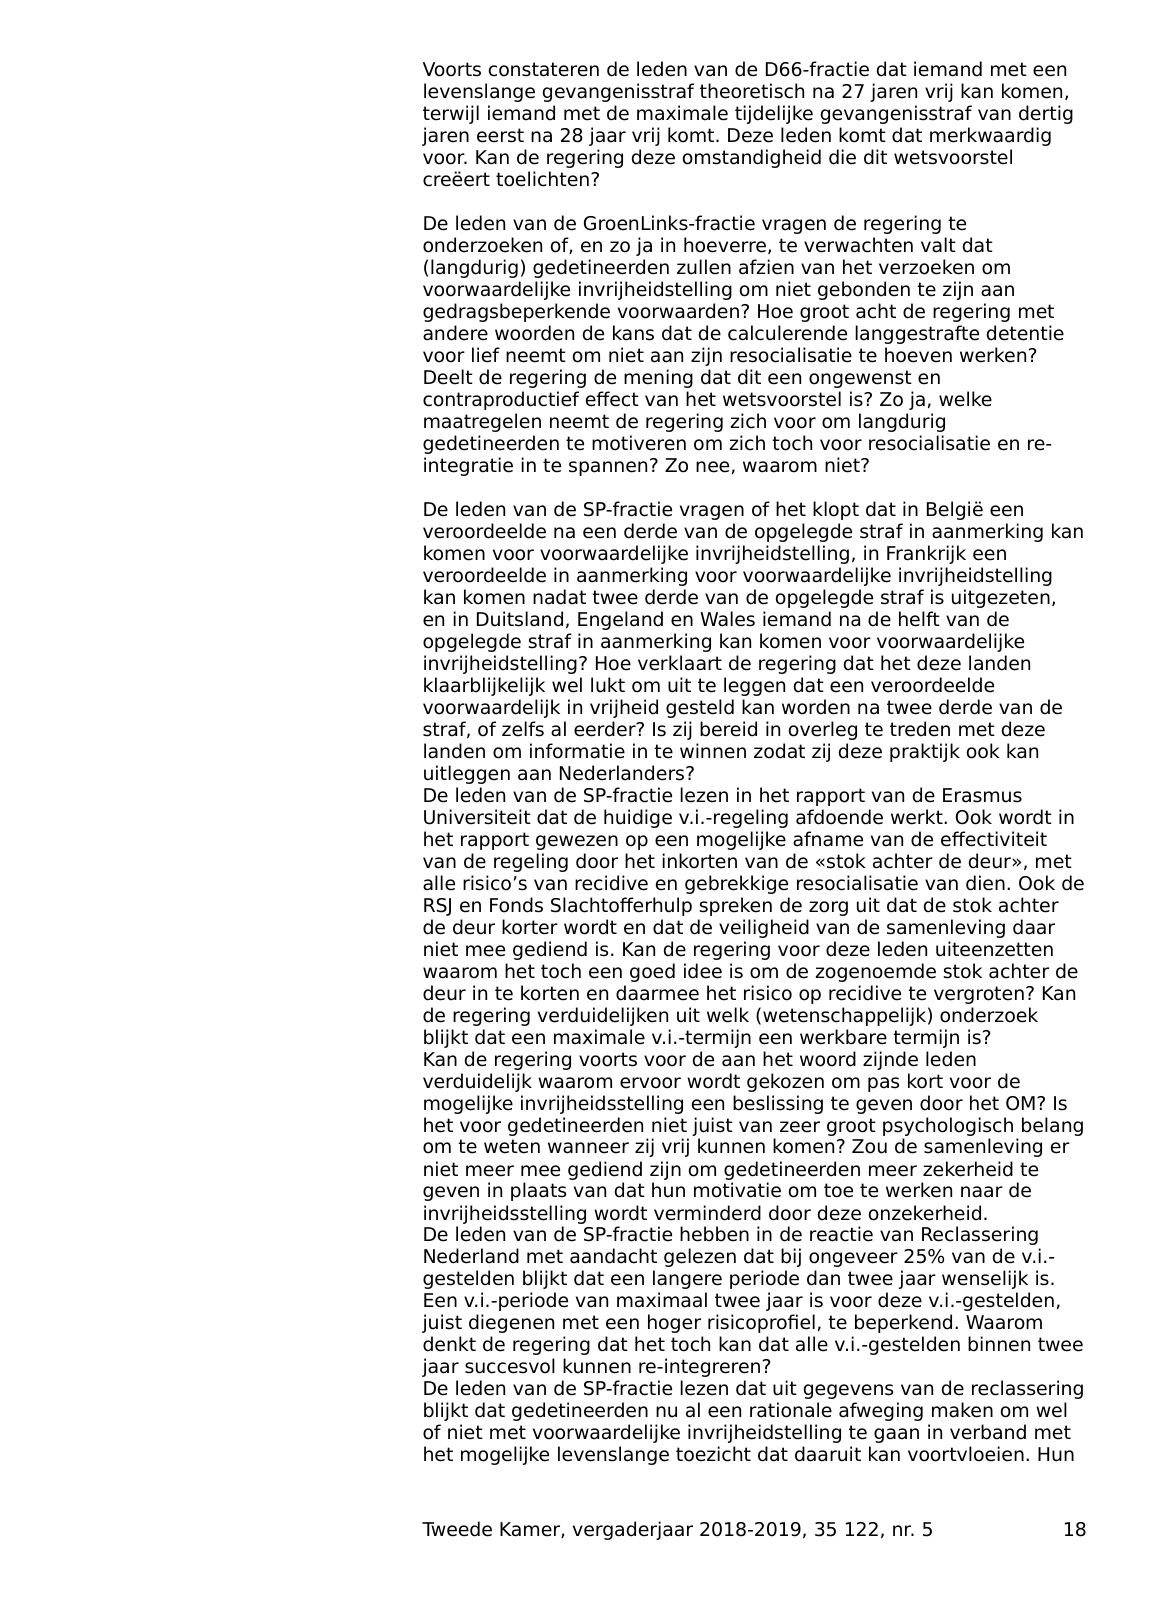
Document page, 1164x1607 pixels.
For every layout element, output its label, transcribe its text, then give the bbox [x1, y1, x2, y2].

text De leden van de SP-fractie hebben in de reactie van Reclassering Nederland met aandacht gelezen dat bij ongeveer 25% van de v.i.-gestelden blijkt dat een langere periode dan twee jaar wenselijk is. Een v.i.-periode van maximaal twee jaar is voor deze v.i.-gestelden, juist diegenen met een hoger risicoprofiel, te beperkend. Waarom denkt de regering dat het toch kan dat alle v.i.-gestelden binnen twee jaar succesvol kunnen re-integreren? [422, 1224, 1087, 1378]
text Kan de regering voorts voor de aan het woord zijnde leden verduidelijk waarom ervoor wordt gekozen om pas kort voor de mogelijke invrijheidsstelling een beslissing te geven door het OM? Is het voor gedetineerden niet juist van zeer groot psychologisch belang om te weten wanneer zij vrij kunnen komen? Zou de samenleving er niet meer mee gediend zijn om gedetineerden meer zekerheid te geven in plaats van dat hun motivatie om toe te werken naar de invrijheidsstelling wordt verminderd door deze onzekerheid. [422, 1048, 1087, 1224]
text De leden van de SP-fractie lezen dat uit gegevens van de reclassering blijkt dat gedetineerden nu al een rationale afweging maken om wel of niet met voorwaardelijke invrijheidstelling te gaan in verband met het mogelijke levenslange toezicht dat daaruit kan voortvloeien. Hun [422, 1378, 1087, 1466]
text De leden van de SP-fractie lezen in het rapport van de Erasmus Universiteit dat de huidige v.i.-regeling afdoende werkt. Ook wordt in het rapport gewezen op een mogelijke afname van de effectiviteit van de regeling door het inkorten van de «stok achter de deur», met alle risico’s van recidive en gebrekkige resocialisatie van dien. Ook de RSJ en Fonds Slachtofferhulp spreken de zorg uit dat de stok achter de deur korter wordt en dat de veiligheid van de samenleving daar niet mee gediend is. Kan de regering voor deze leden uiteenzetten waarom het toch een goed idee is om de zogenoemde stok achter de deur in te korten en daarmee het risico op recidive te vergroten? Kan de regering verduidelijken uit welk (wetenschappelijk) onderzoek blijkt dat een maximale v.i.-termijn een werkbare termijn is? [422, 785, 1087, 1048]
text De leden van de GroenLinks-fractie vragen de regering te onderzoeken of, en zo ja in hoeverre, te verwachten valt dat (langdurig) gedetineerden zullen afzien van het verzoeken om voorwaardelijke invrijheidstelling om niet gebonden te zijn aan gedragsbeperkende voorwaarden? Hoe groot acht de regering met andere woorden de kans dat de calculerende langgestrafte detentie voor lief neemt om niet aan zijn resocialisatie te hoeven werken? Deelt de regering de mening dat dit een ongewenst en contraproductief effect van het wetsvoorstel is? Zo ja, welke maatregelen neemt de regering zich voor om langdurig gedetineerden te motiveren om zich toch voor resocialisatie en re-integratie in te spannen? Zo nee, waarom niet? [422, 213, 1087, 477]
text Voorts constateren de leden van de D66-fractie dat iemand met een levenslange gevangenisstraf theoretisch na 27 jaren vrij kan komen, terwijl iemand met de maximale tijdelijke gevangenisstraf van dertig jaren eerst na 28 jaar vrij komt. Deze leden komt dat merkwaardig voor. Kan de regering deze omstandigheid die dit wetsvoorstel creëert toelichten? [422, 59, 1087, 191]
text De leden van de SP-fractie vragen of het klopt dat in België een veroordeelde na een derde van de opgelegde straf in aanmerking kan komen voor voorwaardelijke invrijheidstelling, in Frankrijk een veroordeelde in aanmerking voor voorwaardelijke invrijheidstelling kan komen nadat twee derde van de opgelegde straf is uitgezeten, en in Duitsland, Engeland en Wales iemand na de helft van de opgelegde straf in aanmerking kan komen voor voorwaardelijke invrijheidstelling? Hoe verklaart de regering dat het deze landen klaarblijkelijk wel lukt om uit te leggen dat een veroordeelde voorwaardelijk in vrijheid gesteld kan worden na twee derde van de straf, of zelfs al eerder? Is zij bereid in overleg te treden met deze landen om informatie in te winnen zodat zij deze praktijk ook kan uitleggen aan Nederlanders? [422, 499, 1087, 785]
